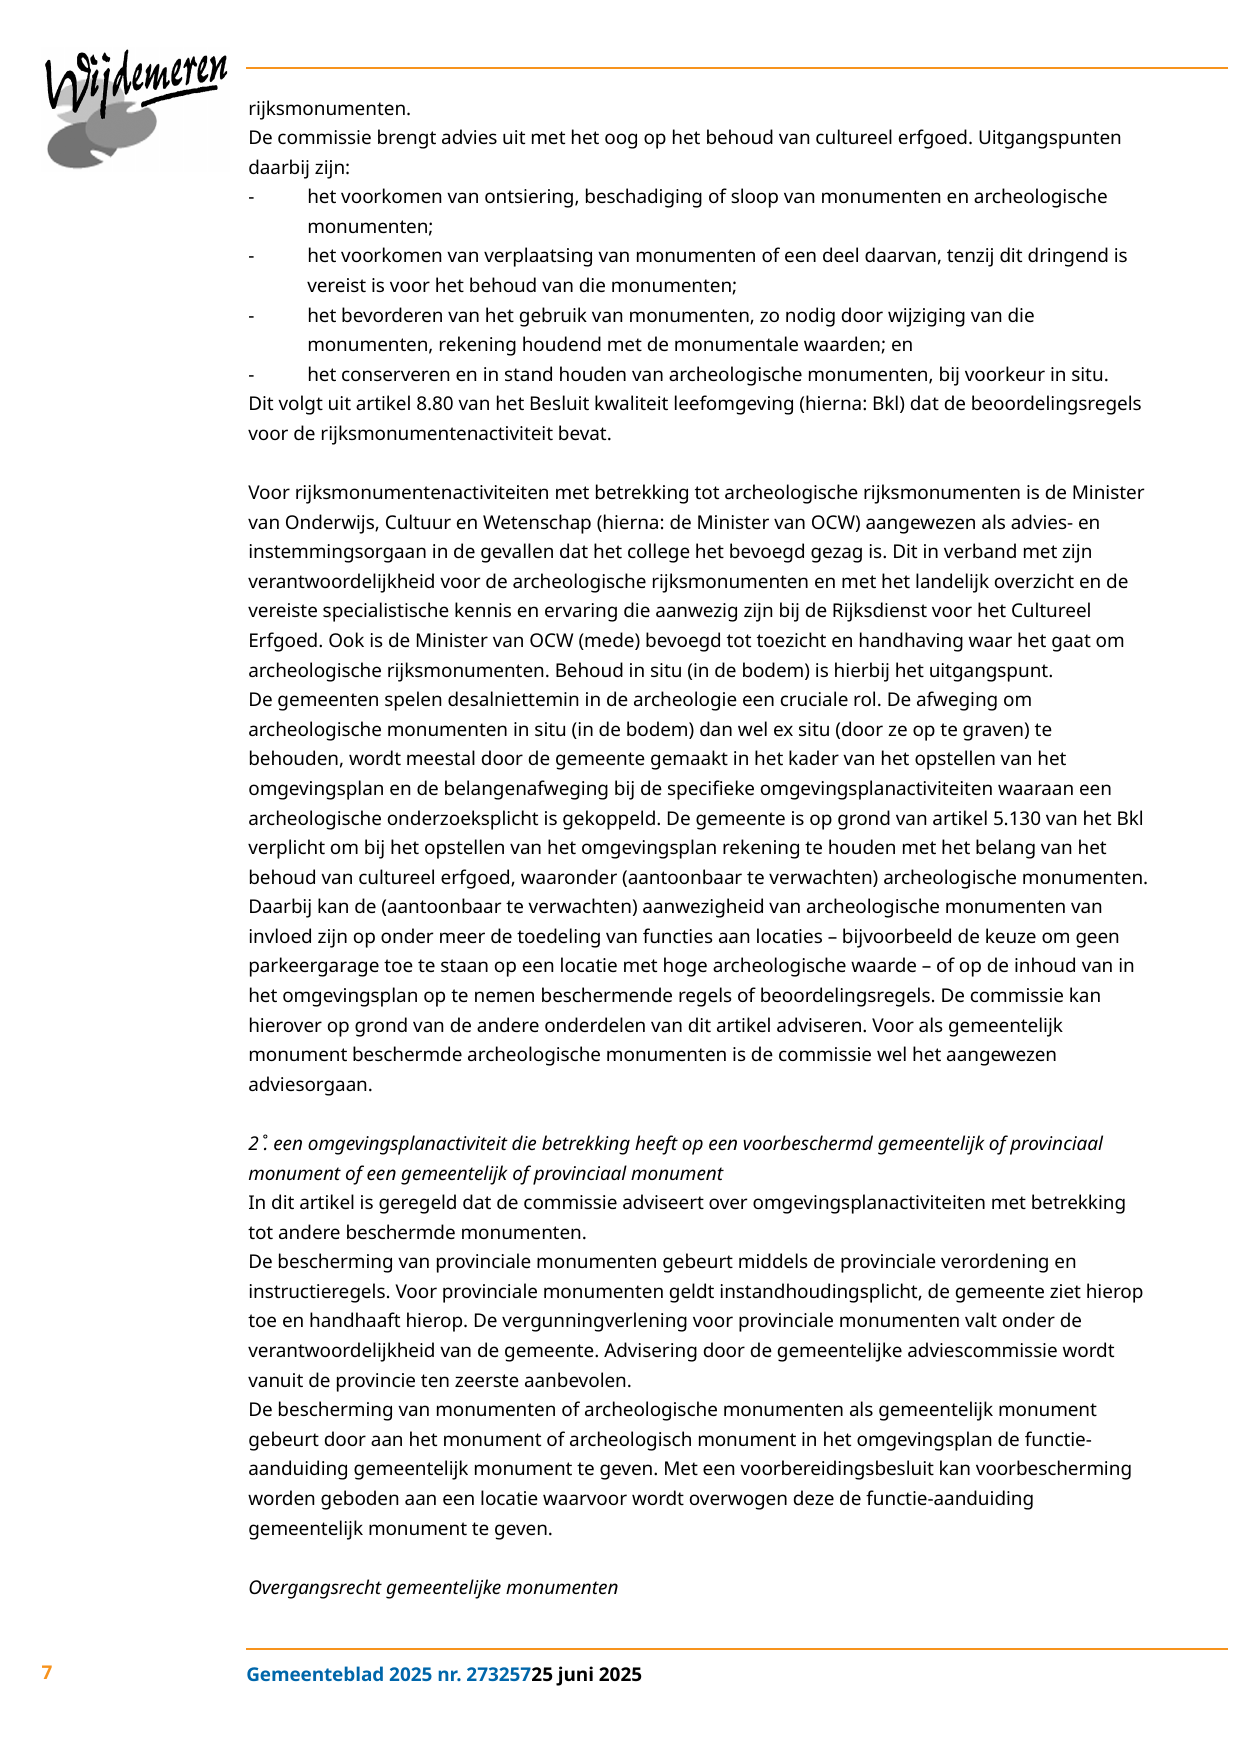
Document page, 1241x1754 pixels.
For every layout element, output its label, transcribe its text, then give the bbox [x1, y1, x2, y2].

text In dit artikel is geregeld dat de commissie adviseert over omgevingsplanactiviteiten met betrekking tot andere beschermde monumenten. [248, 1189, 1152, 1245]
text De bescherming van provinciale monumenten gebeurt middels de provinciale verordening en instructieregels. Voor provinciale monumenten geldt instandhoudingsplicht, de gemeente ziet hierop toe en handhaaft hierop. De vergunningverlening voor provinciale monumenten valt onder de verantwoordelijkheid van de gemeente. Advisering door de gemeentelijke adviescommissie wordt vanuit de provincie ten zeerste aanbevolen. [248, 1248, 1152, 1393]
text rijksmonumenten. [248, 95, 1152, 121]
text Overgangsrecht gemeentelijke monumenten [248, 1574, 1152, 1600]
text Voor rijksmonumentenactiviteiten met betrekking tot archeologische rijksmonumenten is de Minister van Onderwijs, Cultuur en Wetenschap (hierna: de Minister van OCW) aangewezen als advies- en instemmingsorgaan in de gevallen dat het college het bevoegd gezag is. Dit in verband met zijn verantwoordelijkheid voor de archeologische rijksmonumenten en met het landelijk overzicht en de vereiste specialistische kennis en ervaring die aanwezig zijn bij de Rijksdienst voor het Cultureel Erfgoed. Ook is de Minister van OCW (mede) bevoegd tot toezicht en handhaving waar het gaat om archeologische rijksmonumenten. Behoud in situ (in de bodem) is hierbij het uitgangspunt. [248, 479, 1152, 683]
text De commissie brengt advies uit met het oog op het behoud van cultureel erfgoed. Uitgangspunten daarbij zijn: [248, 124, 1152, 180]
text Dit volgt uit artikel 8.80 van het Besluit kwaliteit leefomgeving (hierna: Bkl) dat de beoordelingsregels voor de rijksmonumentenactiviteit bevat. [248, 391, 1152, 446]
list het voorkomen van ontsiering, beschadiging of sloop van monumenten en archeologische monumenten; [248, 183, 1152, 239]
text 2 ̊. een omgevingsplanactiviteit die betrekking heeft op een voorbeschermd gemeentelijk of provinciaal monument of een gemeentelijk of provinciaal monument [248, 1130, 1152, 1186]
list het bevorderen van het gebruik van monumenten, zo nodig door wijziging van die monumenten, rekening houdend met de monumentale waarden; en [248, 302, 1152, 357]
text De gemeenten spelen desalniettemin in de archeologie een cruciale rol. De afweging om archeologische monumenten in situ (in de bodem) dan wel ex situ (door ze op te graven) te behouden, wordt meestal door de gemeente gemaakt in het kader van het opstellen van het omgevingsplan en de belangenafweging bij de specifieke omgevingsplanactiviteiten waaraan een archeologische onderzoeksplicht is gekoppeld. De gemeente is op grond van artikel 5.130 van het Bkl verplicht om bij het opstellen van het omgevingsplan rekening te houden met het belang van het behoud van cultureel erfgoed, waaronder (aantoonbaar te verwachten) archeologische monumenten. Daarbij kan de (aantoonbaar te verwachten) aanwezigheid van archeologische monumenten van invloed zijn op onder meer de toedeling van functies aan locaties – bijvoorbeeld de keuze om geen parkeergarage toe te staan op een locatie met hoge archeologische waarde – of op de inhoud van in het omgevingsplan op te nemen beschermende regels of beoordelingsregels. De commissie kan hierover op grond van de andere onderdelen van dit artikel adviseren. Voor als gemeentelijk monument beschermde archeologische monumenten is de commissie wel het aangewezen adviesorgaan. [248, 686, 1152, 1097]
list het voorkomen van verplaatsing van monumenten of een deel daarvan, tenzij dit dringend is vereist is voor het behoud van die monumenten; [248, 243, 1152, 298]
text De bescherming van monumenten of archeologische monumenten als gemeentelijk monument gebeurt door aan het monument of archeologisch monument in het omgevingsplan de functie-aanduiding gemeentelijk monument te geven. Met een voorbereidingsbesluit kan voorbescherming worden geboden aan een locatie waarvoor wordt overwogen deze de functie-aanduiding gemeentelijk monument te geven. [248, 1396, 1152, 1541]
list het conserveren en in stand houden van archeologische monumenten, bij voorkeur in situ. [248, 361, 1152, 387]
picture [41, 47, 231, 172]
